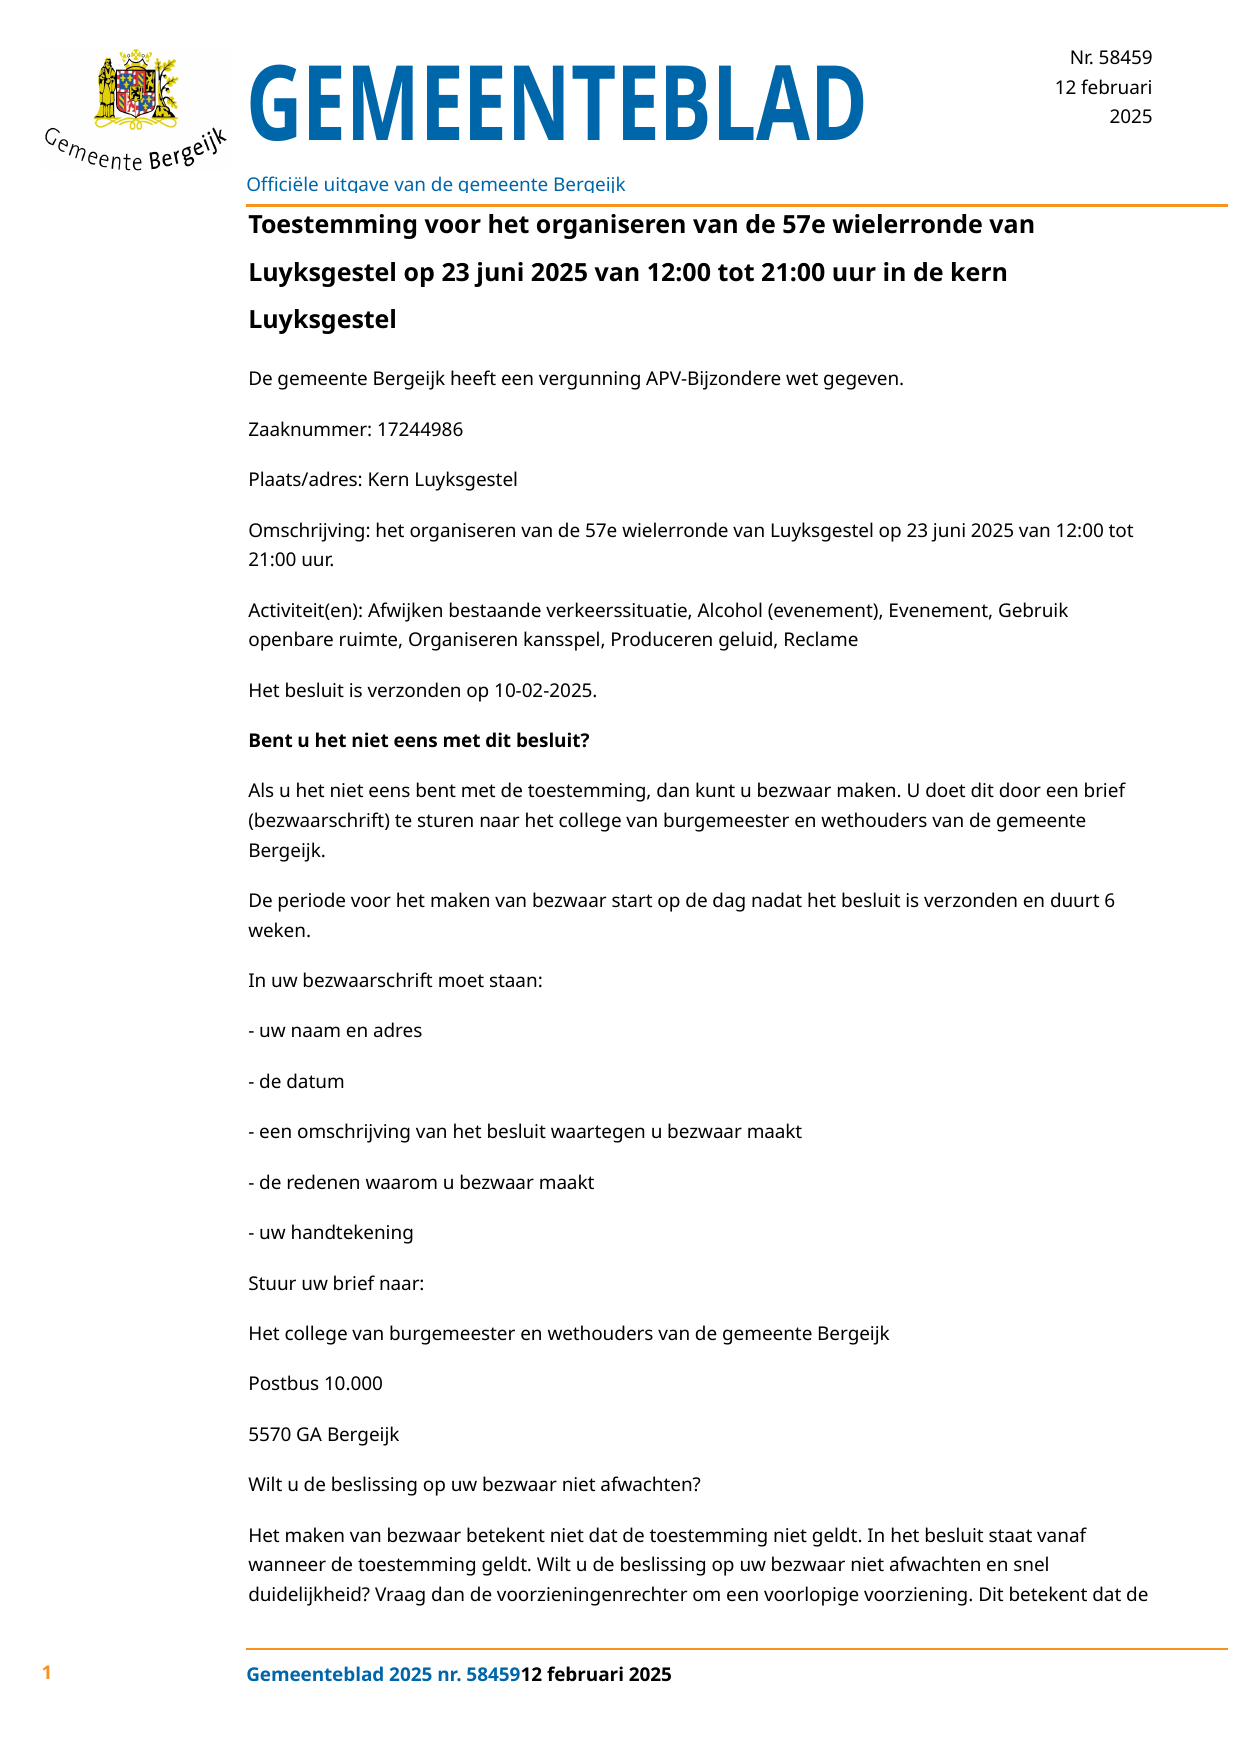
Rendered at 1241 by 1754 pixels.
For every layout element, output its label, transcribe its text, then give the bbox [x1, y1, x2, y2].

text De gemeente Bergeijk heeft een vergunning APV-Bijzondere wet gegeven. [248, 366, 1152, 391]
text - uw naam en adres [248, 1018, 1152, 1043]
text - uw handtekening [248, 1219, 1152, 1245]
text Postbus 10.000 [248, 1371, 1152, 1396]
text Bent u het niet eens met dit besluit? [248, 727, 1152, 753]
text - de datum [248, 1068, 1152, 1094]
text In uw bezwaarschrift moet staan: [248, 967, 1152, 993]
picture [41, 47, 231, 172]
text Het besluit is verzonden op 10-02-2025. [248, 677, 1152, 702]
text - een omschrijving van het besluit waartegen u bezwaar maakt [248, 1118, 1152, 1144]
text Het college van burgemeester en wethouders van de gemeente Bergeijk [248, 1320, 1152, 1346]
text Stuur uw brief naar: [248, 1270, 1152, 1295]
text Wilt u de beslissing op uw bezwaar niet afwachten? [248, 1471, 1152, 1497]
text Plaats/adres: Kern Luyksgestel [248, 466, 1152, 492]
text Activiteit(en): Afwijken bestaande verkeerssituatie, Alcohol (evenement), Evenement, Gebruik openbare ruimte, Organiseren kansspel, Produceren geluid, Reclame [248, 597, 1152, 652]
text Als u het niet eens bent met de toestemming, dan kunt u bezwaar maken. U doet dit door een brief (bezwaarschrift) te sturen naar het college van burgemeester en wethouders van de gemeente Bergeijk. [248, 778, 1152, 862]
text Het maken van bezwaar betekent niet dat de toestemming niet geldt. In het besluit staat vanaf wanneer de toestemming geldt. Wilt u de beslissing op uw bezwaar niet afwachten en snel duidelijkheid? Vraag dan de voorzieningenrechter om een voorlopige voorziening. Dit betekent dat de [248, 1522, 1152, 1607]
text Zaaknummer: 17244986 [248, 416, 1152, 442]
text Toestemming voor het organiseren van de 57e wielerronde van Luyksgestel op 23 juni 2025 van 12:00 tot 21:00 uur in de kern Luyksgestel [248, 207, 1152, 336]
text Omschrijving: het organiseren van de 57e wielerronde van Luyksgestel op 23 juni 2025 van 12:00 tot 21:00 uur. [248, 517, 1152, 572]
text De periode voor het maken van bezwaar start op de dag nadat het besluit is verzonden en duurt 6 weken. [248, 887, 1152, 942]
text 5570 GA Bergeijk [248, 1421, 1152, 1447]
text - de redenen waarom u bezwaar maakt [248, 1169, 1152, 1194]
